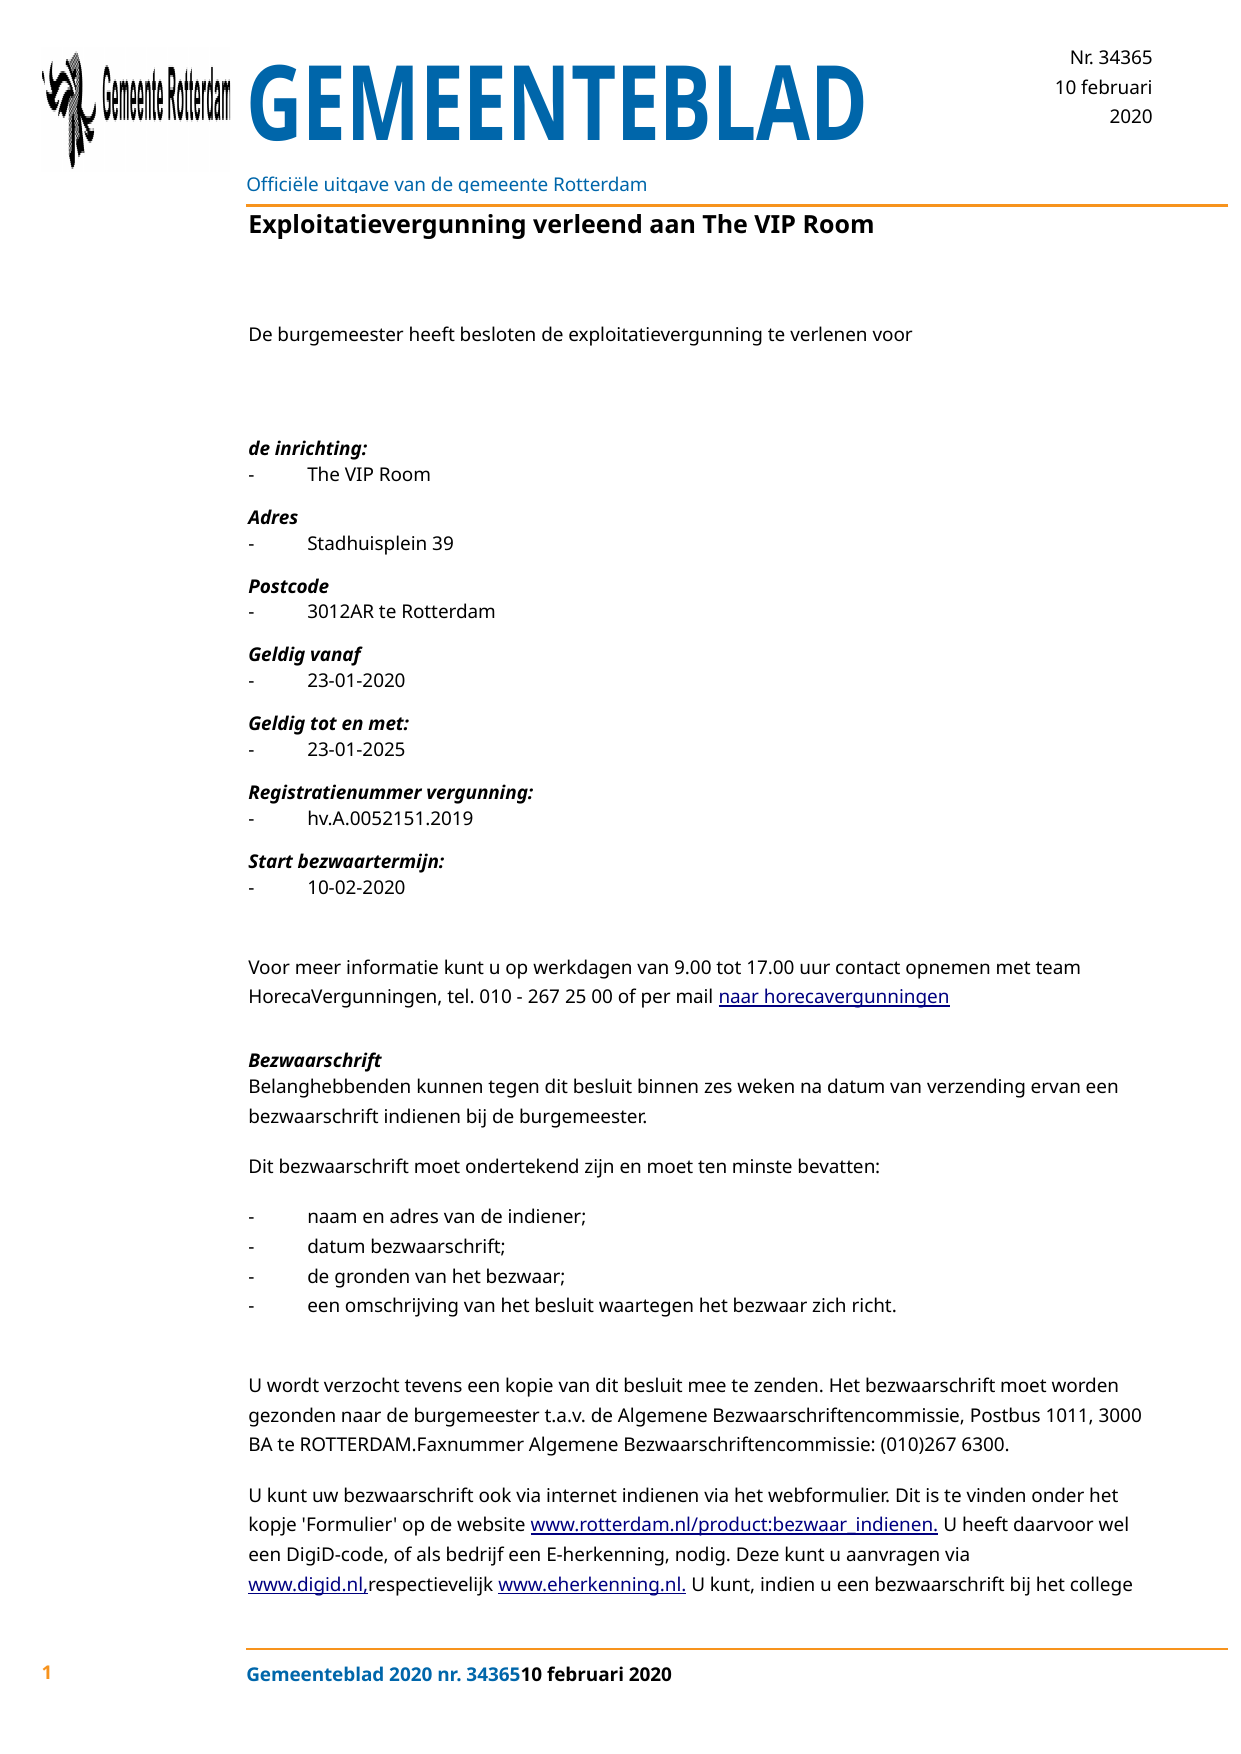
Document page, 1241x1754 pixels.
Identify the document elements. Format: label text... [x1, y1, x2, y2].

list hv.A.0052151.2019 [248, 805, 1152, 831]
list datum bezwaarschrift; [248, 1233, 1152, 1259]
picture [41, 47, 231, 172]
text Registratienummer vergunning: [248, 779, 1152, 805]
text de inrichting: [248, 435, 1152, 461]
text Adres [248, 504, 1152, 530]
text U wordt verzocht tevens een kopie van dit besluit mee te zenden. Het bezwaarschrift moet worden gezonden naar de burgemeester t.a.v. de Algemene Bezwaarschriftencommissie, Postbus 1011, 3000 BA te ROTTERDAM.Faxnummer Algemene Bezwaarschriftencommissie: (010)267 6300. [248, 1372, 1152, 1457]
text Geldig vanaf [248, 642, 1152, 667]
text Geldig tot en met: [248, 711, 1152, 736]
text Exploitatievergunning verleend aan The VIP Room [248, 207, 1152, 241]
text Belanghebbenden kunnen tegen dit besluit binnen zes weken na datum van verzending ervan een bezwaarschrift indienen bij de burgemeester. [248, 1073, 1152, 1128]
list 3012AR te Rotterdam [248, 598, 1152, 624]
list 23-01-2020 [248, 667, 1152, 693]
text Postcode [248, 573, 1152, 598]
text De burgemeester heeft besloten de exploitatievergunning te verlenen voor [248, 321, 1152, 346]
list 23-01-2025 [248, 736, 1152, 762]
list Stadhuisplein 39 [248, 530, 1152, 555]
text U kunt uw bezwaarschrift ook via internet indienen via het webformulier. Dit is te vinden onder het kopje 'Formulier' op de website www.rotterdam.nl/product:bezwaar_indienen. U heeft daarvoor wel een DigiD-code, of als bedrijf een E-herkenning, nodig. Deze kunt u aanvragen via www.digid.nl,respectievelijk www.eherkenning.nl. U kunt, indien u een bezwaarschrift bij het college [248, 1482, 1152, 1596]
list de gronden van het bezwaar; [248, 1263, 1152, 1288]
text Start bezwaartermijn: [248, 848, 1152, 874]
text Voor meer informatie kunt u op werkdagen van 9.00 tot 17.00 uur contact opnemen met team HorecaVergunningen, tel. 010 - 267 25 00 of per mail naar horecavergunningen [248, 954, 1152, 1009]
list naam en adres van de indiener; [248, 1204, 1152, 1229]
list een omschrijving van het besluit waartegen het bezwaar zich richt. [248, 1292, 1152, 1318]
list The VIP Room [248, 461, 1152, 487]
text Dit bezwaarschrift moet ondertekend zijn en moet ten minste bevatten: [248, 1153, 1152, 1179]
list 10-02-2020 [248, 874, 1152, 900]
text Bezwaarschrift [248, 1047, 1152, 1073]
